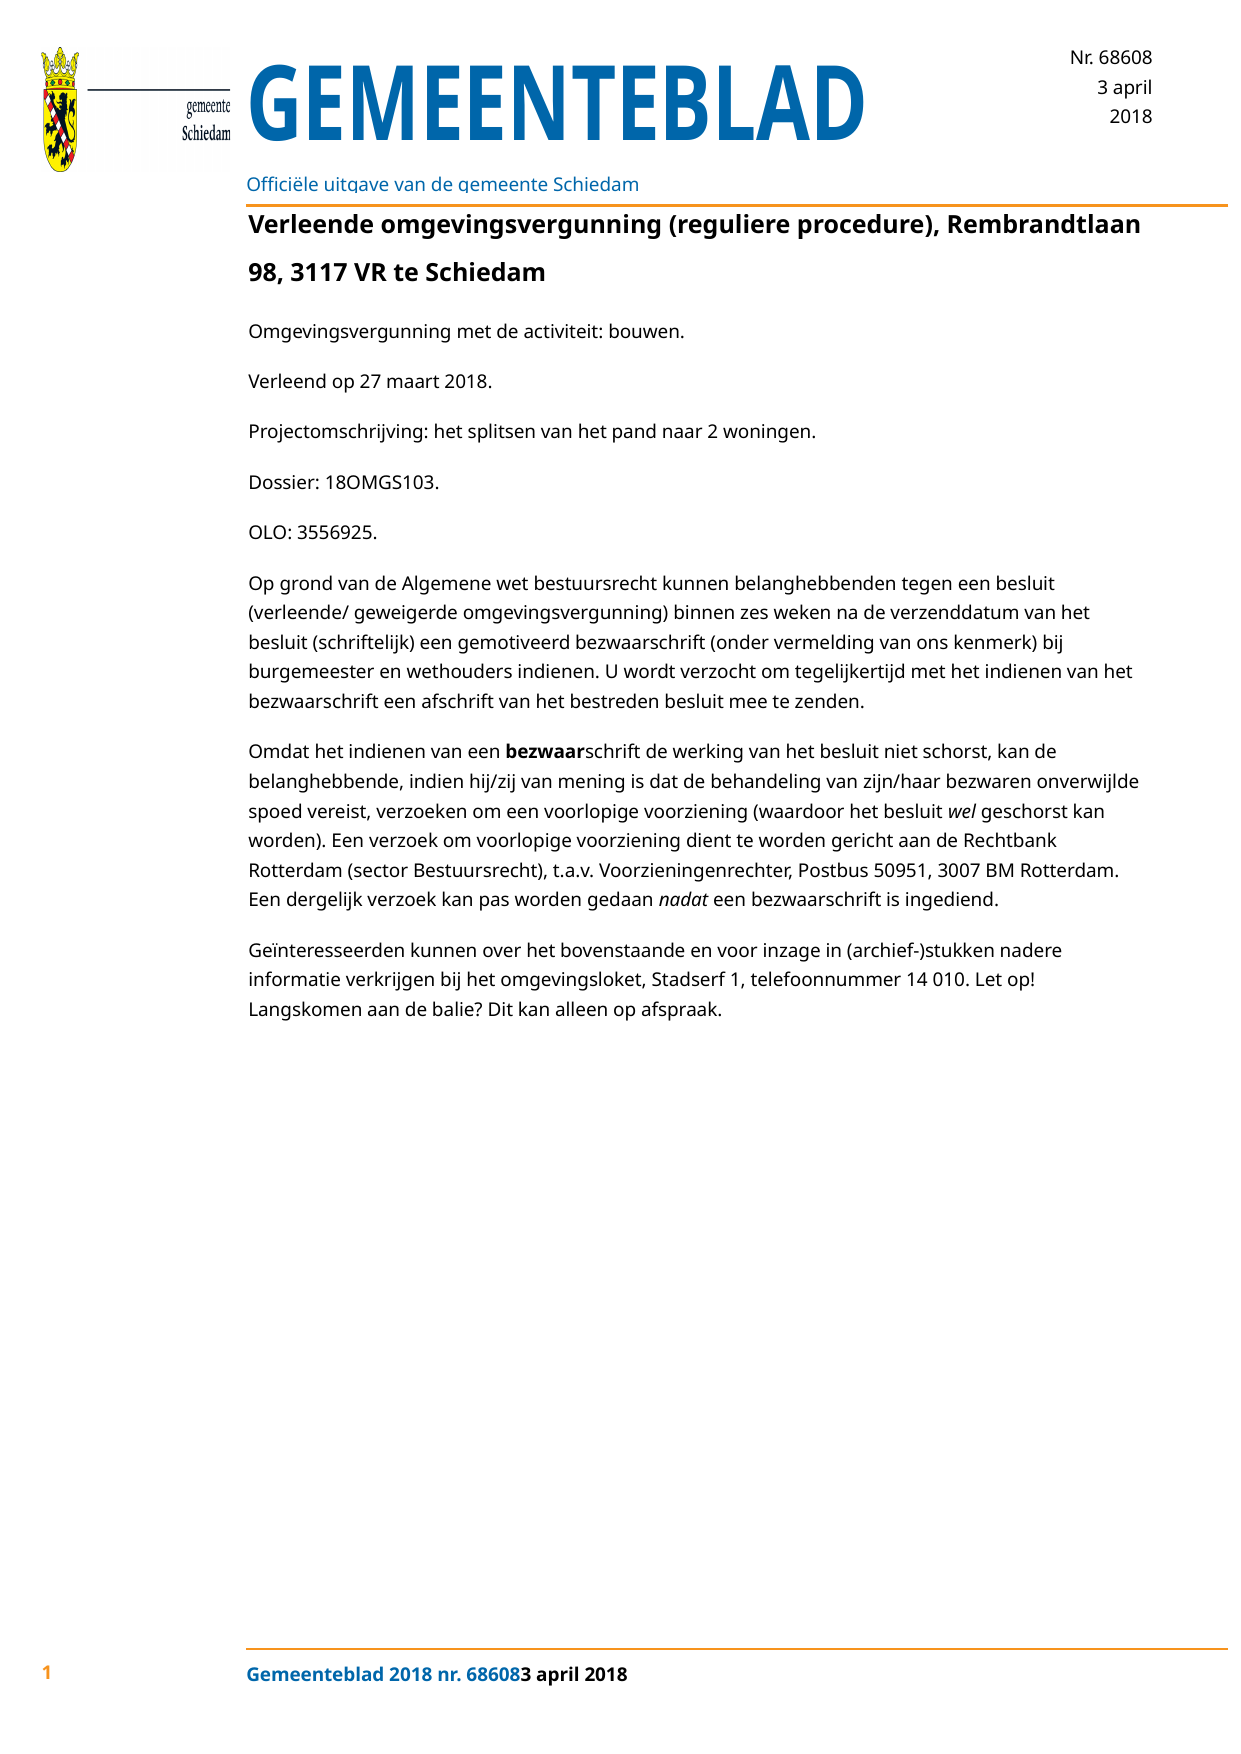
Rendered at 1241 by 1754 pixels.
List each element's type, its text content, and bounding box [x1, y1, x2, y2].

text Omdat het indienen van een bezwaarschrift de werking van het besluit niet schorst, kan de belanghebbende, indien hij/zij van mening is dat de behandeling van zijn/haar bezwaren onverwijlde spoed vereist, verzoeken om een voorlopige voorziening (waardoor het besluit wel geschorst kan worden). Een verzoek om voorlopige voorziening dient te worden gericht aan de Rechtbank Rotterdam (sector Bestuursrecht), t.a.v. Voorzieningenrechter, Postbus 50951, 3007 BM Rotterdam. Een dergelijk verzoek kan pas worden gedaan nadat een bezwaarschrift is ingediend. [248, 739, 1152, 912]
text Verleende omgevingsvergunning (reguliere procedure), Rembrandtlaan 98, 3117 VR te Schiedam [248, 207, 1152, 288]
text Geïnteresseerden kunnen over het bovenstaande en voor inzage in (archief-)stukken nadere informatie verkrijgen bij het omgevingsloket, Stadserf 1, telefoonnummer 14 010. Let op! Langskomen aan de balie? Dit kan alleen op afspraak. [248, 937, 1152, 1022]
text Op grond van de Algemene wet bestuursrecht kunnen belanghebbenden tegen een besluit (verleende/ geweigerde omgevingsvergunning) binnen zes weken na de verzenddatum van het besluit (schriftelijk) een gemotiveerd bezwaarschrift (onder vermelding van ons kenmerk) bij burgemeester en wethouders indienen. U wordt verzocht om tegelijkertijd met het indienen van het bezwaarschrift een afschrift van het bestreden besluit mee te zenden. [248, 570, 1152, 714]
text Verleend op 27 maart 2018. [248, 368, 1152, 394]
picture [41, 47, 231, 172]
text Projectomschrijving: het splitsen van het pand naar 2 woningen. [248, 419, 1152, 444]
text OLO: 3556925. [248, 519, 1152, 545]
text Omgevingsvergunning met de activiteit: bouwen. [248, 318, 1152, 344]
text Dossier: 18OMGS103. [248, 469, 1152, 495]
